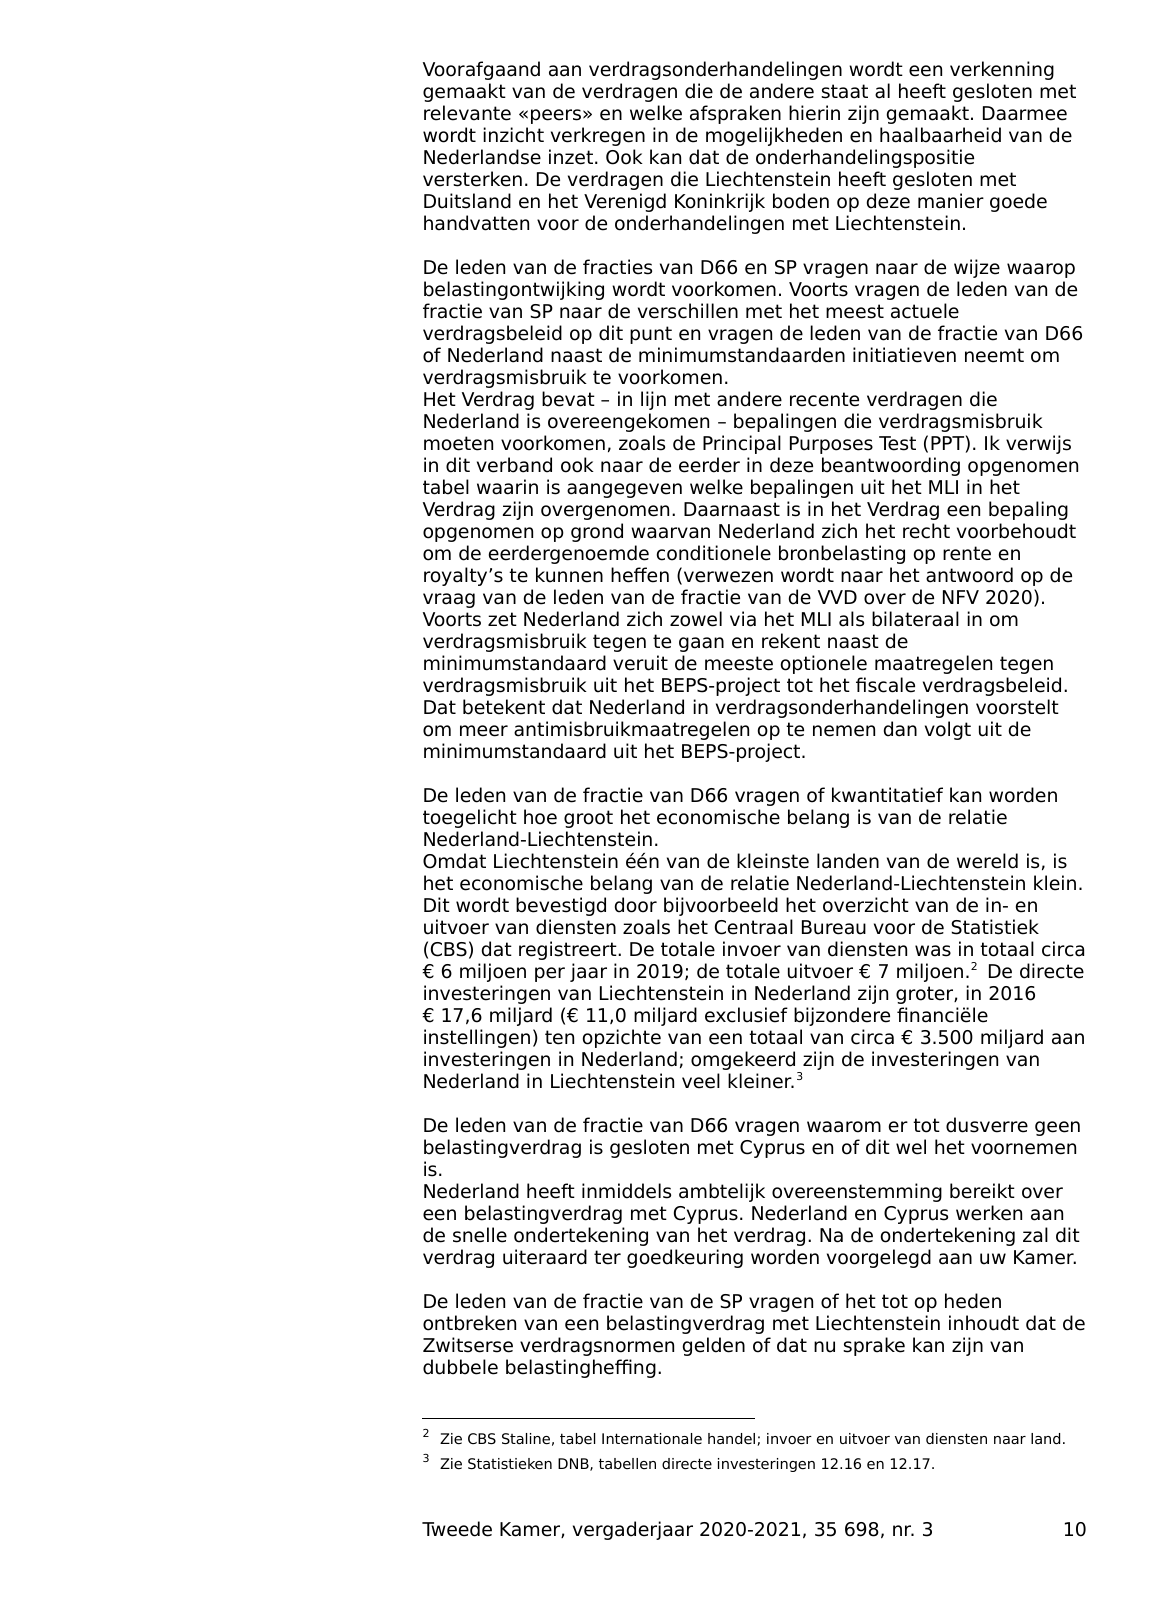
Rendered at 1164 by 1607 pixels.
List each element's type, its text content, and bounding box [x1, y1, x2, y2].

text De leden van de fractie van de SP vragen of het tot op heden ontbreken van een belastingverdrag met Liechtenstein inhoudt dat de Zwitserse verdragsnormen gelden of dat nu sprake kan zijn van dubbele belastingheffing. [422, 1291, 1087, 1379]
text Zie CBS Staline, tabel Internationale handel; invoer en uitvoer van diensten naar land. [422, 1427, 1087, 1449]
text De leden van de fractie van D66 vragen of kwantitatief kan worden toegelicht hoe groot het economische belang is van de relatie Nederland-Liechtenstein. [422, 785, 1087, 851]
text De leden van de fractie van D66 vragen waarom er tot dusverre geen belastingverdrag is gesloten met Cyprus en of dit wel het voornemen is. [422, 1115, 1087, 1181]
text Zie Statistieken DNB, tabellen directe investeringen 12.16 en 12.17. [422, 1452, 1087, 1474]
text Nederland heeft inmiddels ambtelijk overeenstemming bereikt over een belastingverdrag met Cyprus. Nederland en Cyprus werken aan de snelle ondertekening van het verdrag. Na de ondertekening zal dit verdrag uiteraard ter goedkeuring worden voorgelegd aan uw Kamer. [422, 1181, 1087, 1268]
text De leden van de fracties van D66 en SP vragen naar de wijze waarop belastingontwijking wordt voorkomen. Voorts vragen de leden van de fractie van SP naar de verschillen met het meest actuele verdragsbeleid op dit punt en vragen de leden van de fractie van D66 of Nederland naast de minimumstandaarden initiatieven neemt om verdragsmisbruik te voorkomen. [422, 257, 1087, 389]
text Omdat Liechtenstein één van de kleinste landen van de wereld is, is het economische belang van de relatie Nederland-Liechtenstein klein. Dit wordt bevestigd door bijvoorbeeld het overzicht van de in- en uitvoer van diensten zoals het Centraal Bureau voor de Statistiek (CBS) dat registreert. De totale invoer van diensten was in totaal circa € 6 miljoen per jaar in 2019; de totale uitvoer € 7 miljoen. De directe investeringen van Liechtenstein in Nederland zijn groter, in 2016 € 17,6 miljard (€ 11,0 miljard exclusief bijzondere financiële instellingen) ten opzichte van een totaal van circa € 3.500 miljard aan investeringen in Nederland; omgekeerd zijn de investeringen van Nederland in Liechtenstein veel kleiner. [422, 851, 1087, 1092]
text Voorafgaand aan verdragsonderhandelingen wordt een verkenning gemaakt van de verdragen die de andere staat al heeft gesloten met relevante «peers» en welke afspraken hierin zijn gemaakt. Daarmee wordt inzicht verkregen in de mogelijkheden en haalbaarheid van de Nederlandse inzet. Ook kan dat de onderhandelingspositie versterken. De verdragen die Liechtenstein heeft gesloten met Duitsland en het Verenigd Koninkrijk boden op deze manier goede handvatten voor de onderhandelingen met Liechtenstein. [422, 59, 1087, 235]
text Het Verdrag bevat – in lijn met andere recente verdragen die Nederland is overeengekomen – bepalingen die verdragsmisbruik moeten voorkomen, zoals de Principal Purposes Test (PPT). Ik verwijs in dit verband ook naar de eerder in deze beantwoording opgenomen tabel waarin is aangegeven welke bepalingen uit het MLI in het Verdrag zijn overgenomen. Daarnaast is in het Verdrag een bepaling opgenomen op grond waarvan Nederland zich het recht voorbehoudt om de eerdergenoemde conditionele bronbelasting op rente en royalty’s te kunnen heffen (verwezen wordt naar het antwoord op de vraag van de leden van de fractie van de VVD over de NFV 2020). Voorts zet Nederland zich zowel via het MLI als bilateraal in om verdragsmisbruik tegen te gaan en rekent naast de minimumstandaard veruit de meeste optionele maatregelen tegen verdragsmisbruik uit het BEPS-project tot het fiscale verdragsbeleid. Dat betekent dat Nederland in verdragsonderhandelingen voorstelt om meer antimisbruikmaatregelen op te nemen dan volgt uit de minimumstandaard uit het BEPS-project. [422, 389, 1087, 763]
